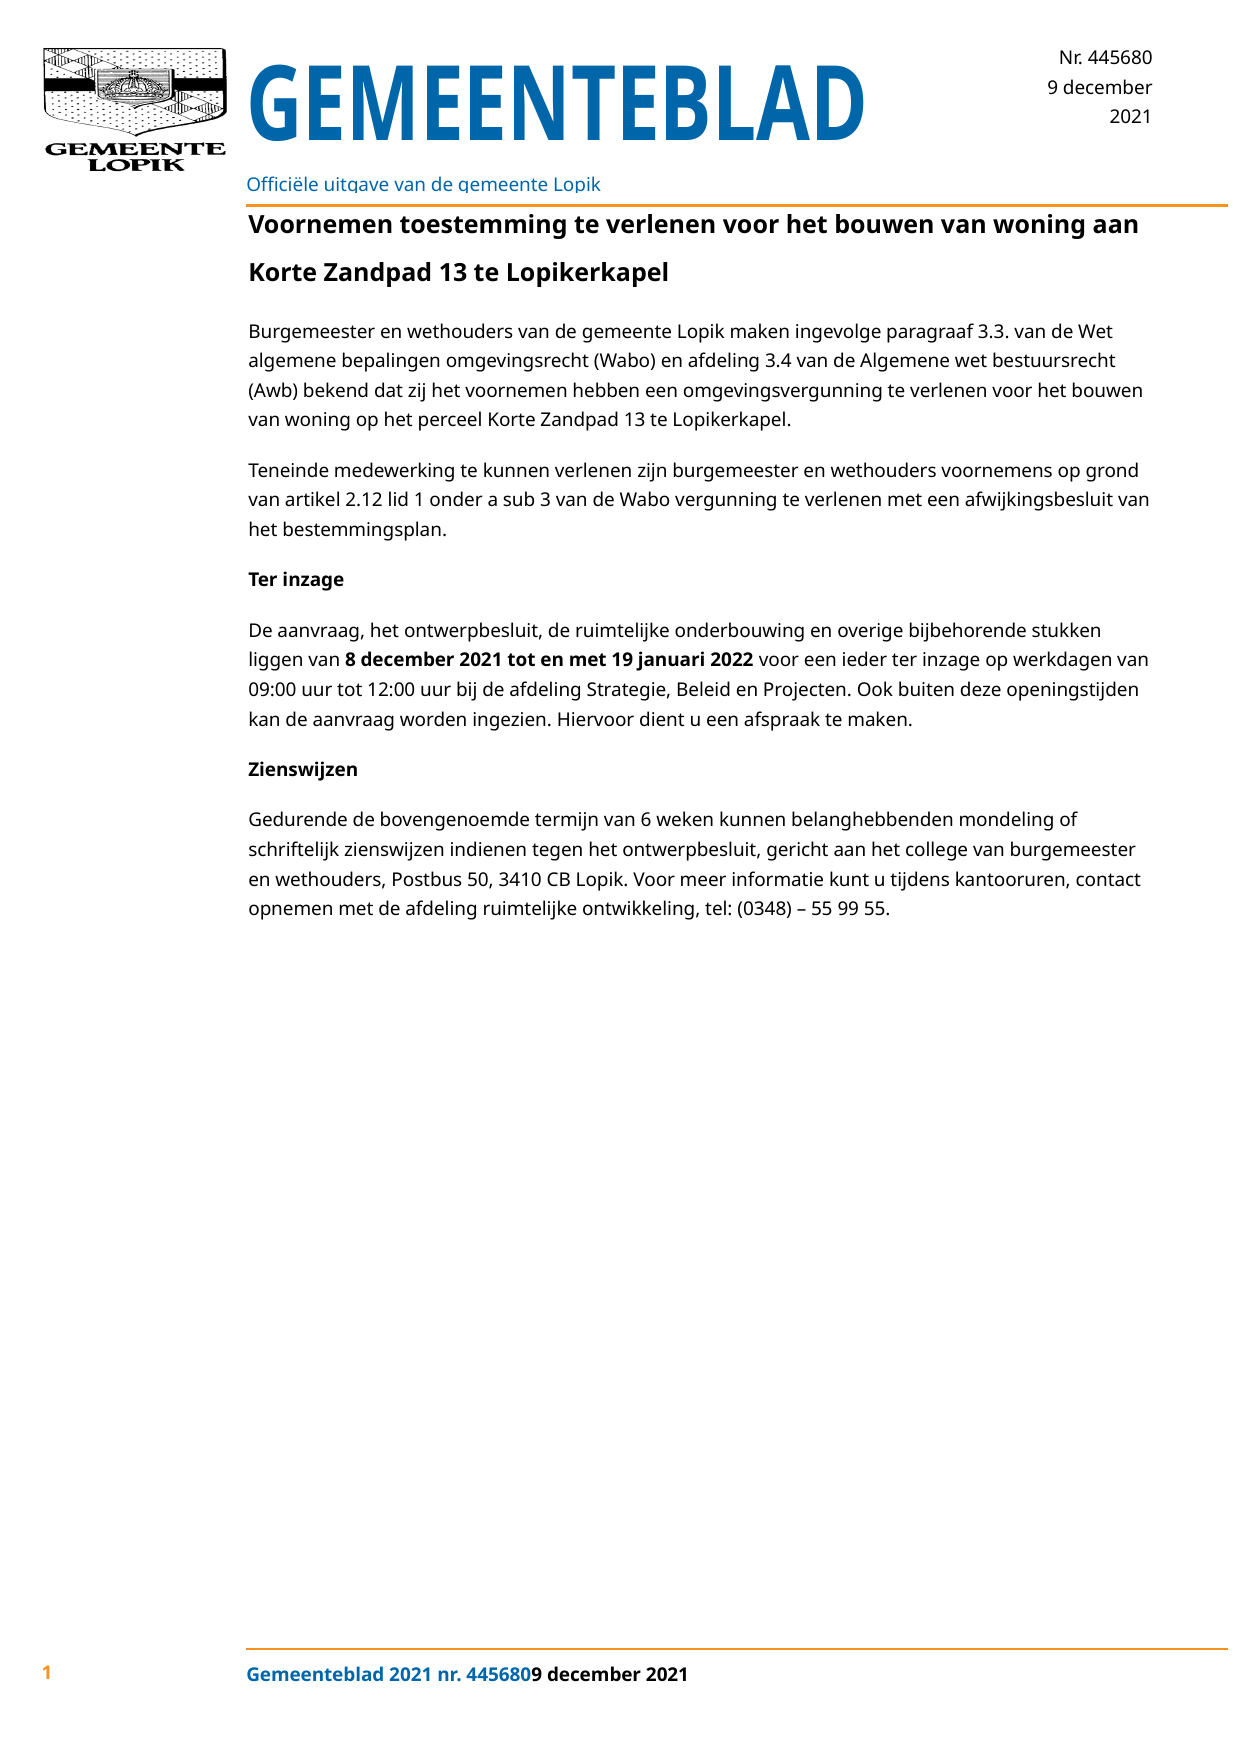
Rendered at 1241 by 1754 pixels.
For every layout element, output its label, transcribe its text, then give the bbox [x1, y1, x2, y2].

text Teneinde medewerking te kunnen verlenen zijn burgemeester en wethouders voornemens op grond van artikel 2.12 lid 1 onder a sub 3 van de Wabo vergunning te verlenen met een afwijkingsbesluit van het bestemmingsplan. [248, 457, 1152, 542]
text Ter inzage [248, 567, 1152, 592]
text Zienswijzen [248, 756, 1152, 782]
text Gedurende de bovengenoemde termijn van 6 weken kunnen belanghebbenden mondeling of schriftelijk zienswijzen indienen tegen het ontwerpbesluit, gericht aan het college van burgemeester en wethouders, Postbus 50, 3410 CB Lopik. Voor meer informatie kunt u tijdens kantooruren, contact opnemen met de afdeling ruimtelijke ontwikkeling, tel: (0348) – 55 99 55. [248, 807, 1152, 921]
text De aanvraag, het ontwerpbesluit, de ruimtelijke onderbouwing en overige bijbehorende stukken liggen van 8 december 2021 tot en met 19 januari 2022 voor een ieder ter inzage op werkdagen van 09:00 uur tot 12:00 uur bij de afdeling Strategie, Beleid en Projecten. Ook buiten deze openingstijden kan de aanvraag worden ingezien. Hiervoor dient u een afspraak te maken. [248, 617, 1152, 732]
text Voornemen toestemming te verlenen voor het bouwen van woning aan Korte Zandpad 13 te Lopikerkapel [248, 207, 1152, 288]
picture [41, 47, 231, 172]
text Burgemeester en wethouders van de gemeente Lopik maken ingevolge paragraaf 3.3. van de Wet algemene bepalingen omgevingsrecht (Wabo) en afdeling 3.4 van de Algemene wet bestuursrecht (Awb) bekend dat zij het voornemen hebben een omgevingsvergunning te verlenen voor het bouwen van woning op het perceel Korte Zandpad 13 te Lopikerkapel. [248, 318, 1152, 432]
